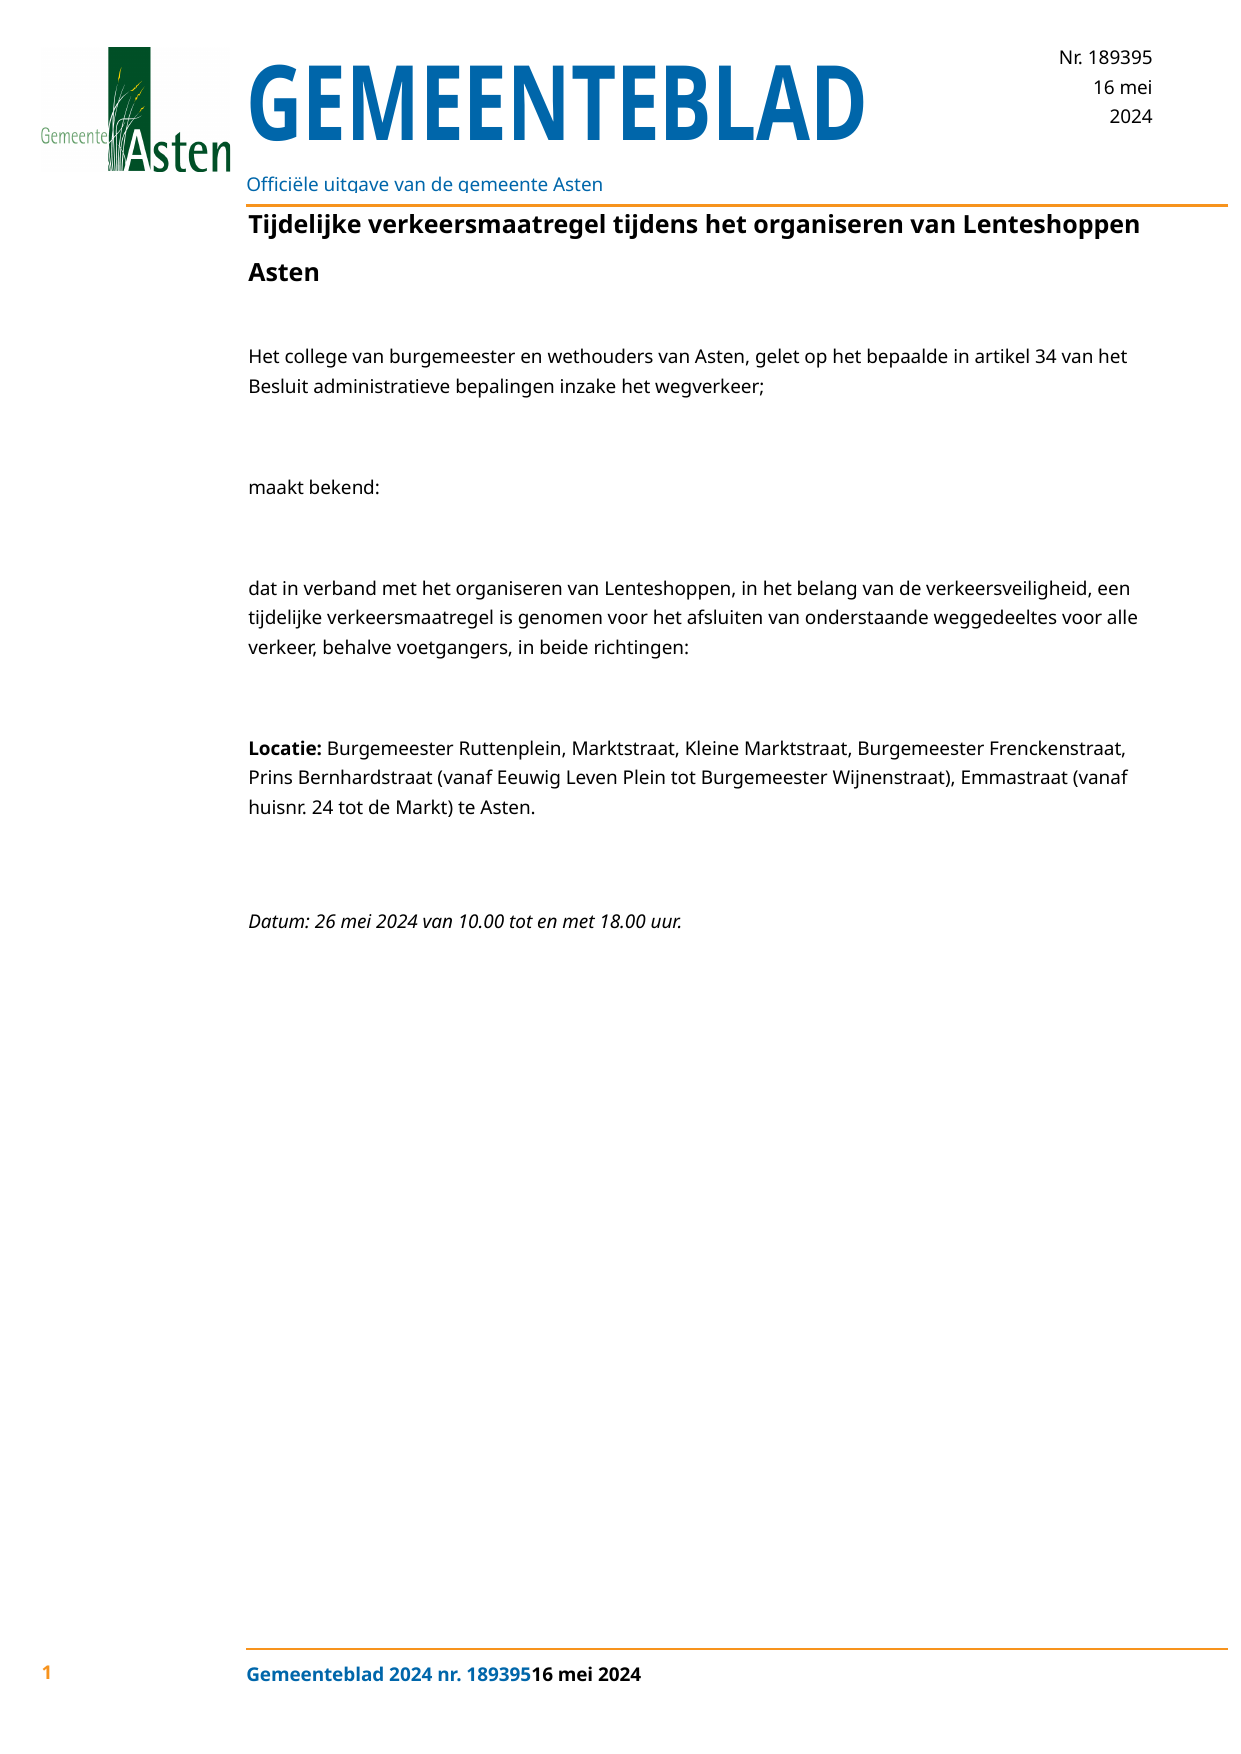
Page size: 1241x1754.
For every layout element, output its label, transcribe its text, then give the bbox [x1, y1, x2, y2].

text Het college van burgemeester en wethouders van Asten, gelet op het bepaalde in artikel 34 van het Besluit administratieve bepalingen inzake het wegverkeer; [248, 344, 1152, 399]
text Locatie: Burgemeester Ruttenplein, Marktstraat, Kleine Marktstraat, Burgemeester Frenckenstraat, Prins Bernhardstraat (vanaf Eeuwig Leven Plein tot Burgemeester Wijnenstraat), Emmastraat (vanaf huisnr. 24 tot de Markt) te Asten. [248, 735, 1152, 820]
text maakt bekend: [248, 474, 1152, 500]
text Datum: 26 mei 2024 van 10.00 tot en met 18.00 uur. [248, 908, 1152, 934]
text Tijdelijke verkeersmaatregel tijdens het organiseren van Lenteshoppen Asten [248, 207, 1152, 288]
text dat in verband met het organiseren van Lenteshoppen, in het belang van de verkeersveiligheid, een tijdelijke verkeersmaatregel is genomen voor het afsluiten van onderstaande weggedeeltes voor alle verkeer, behalve voetgangers, in beide richtingen: [248, 575, 1152, 660]
picture [41, 47, 231, 172]
